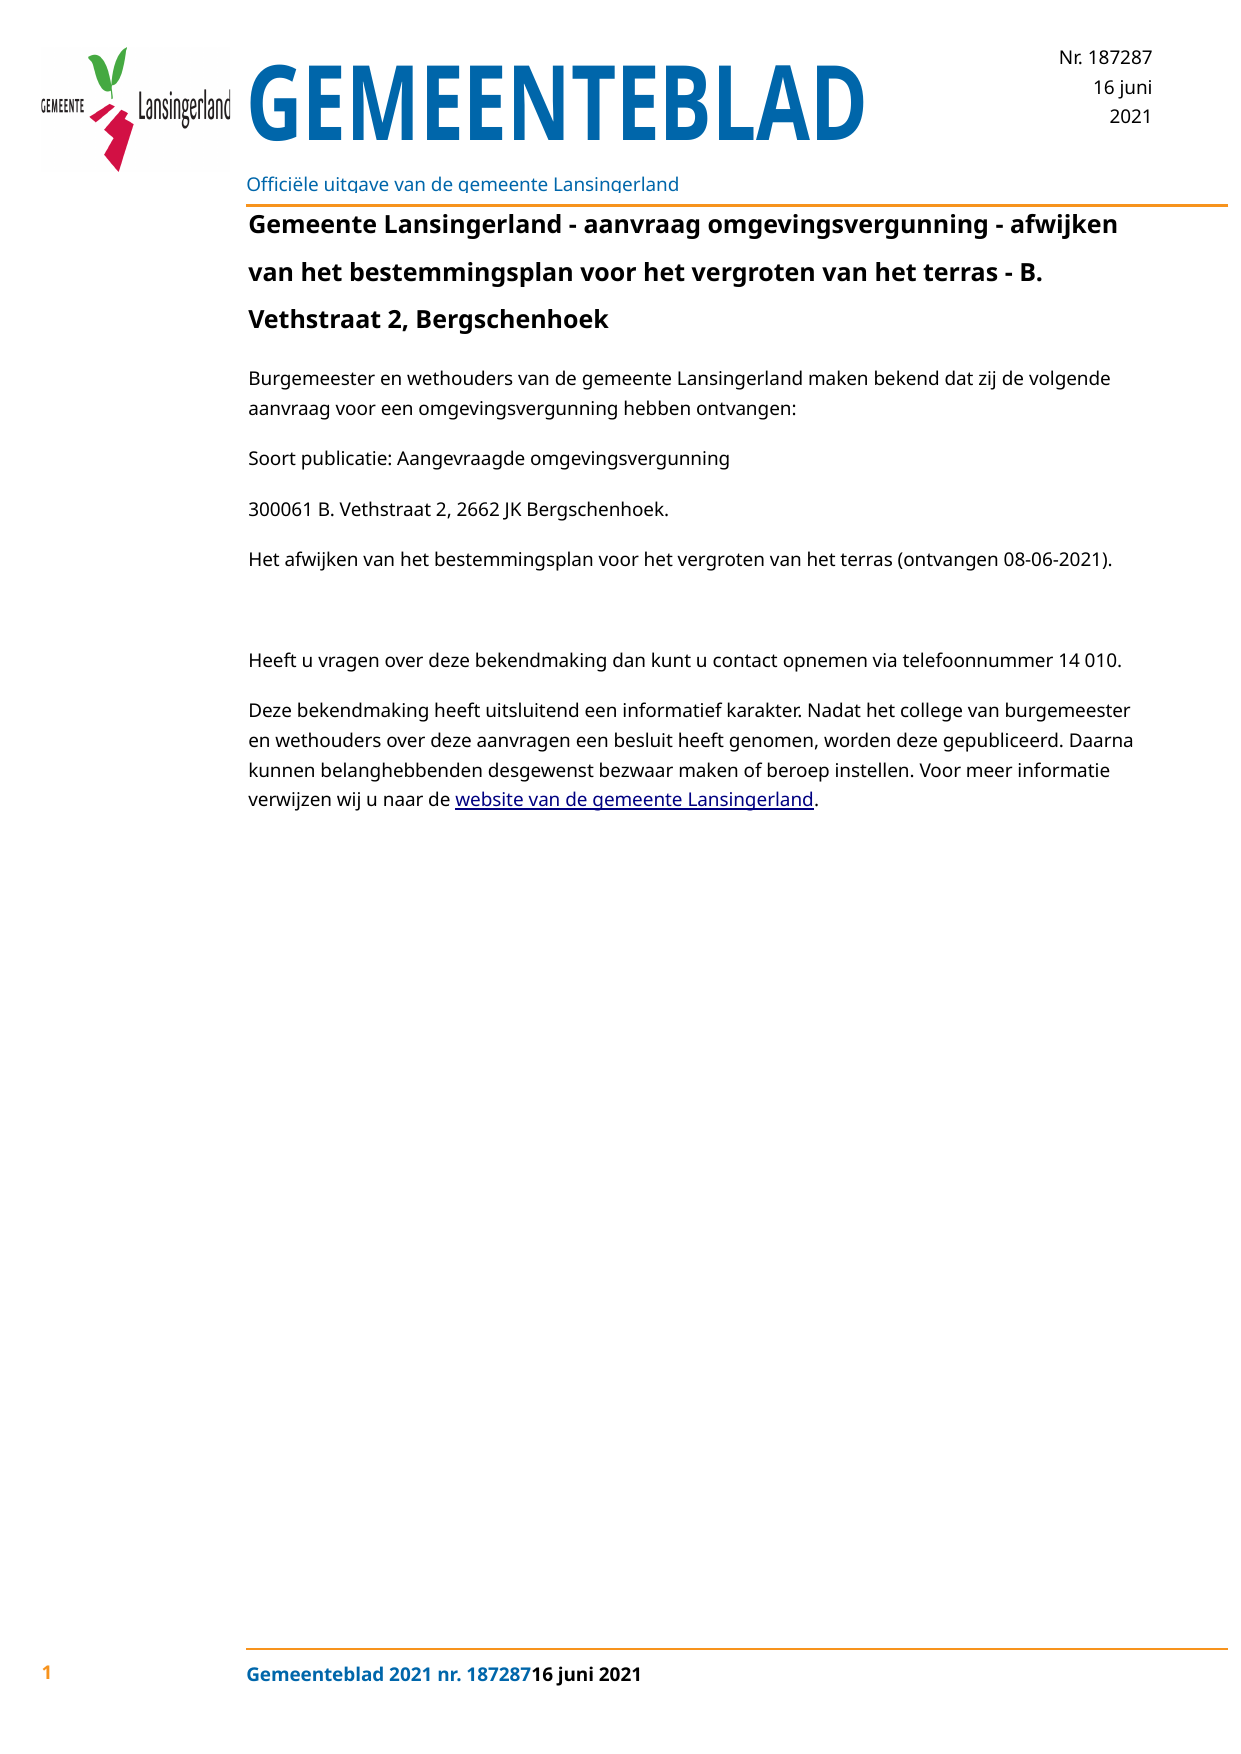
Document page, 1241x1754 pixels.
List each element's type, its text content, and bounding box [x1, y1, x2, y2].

text Burgemeester en wethouders van de gemeente Lansingerland maken bekend dat zij de volgende aanvraag voor een omgevingsvergunning hebben ontvangen: [248, 366, 1152, 421]
text Deze bekendmaking heeft uitsluitend een informatief karakter. Nadat het college van burgemeester en wethouders over deze aanvragen een besluit heeft genomen, worden deze gepubliceerd. Daarna kunnen belanghebbenden desgewenst bezwaar maken of beroep instellen. Voor meer informatie verwijzen wij u naar de website van de gemeente Lansingerland. [248, 698, 1152, 812]
text Heeft u vragen over deze bekendmaking dan kunt u contact opnemen via telefoonnummer 14 010. [248, 647, 1152, 673]
text Gemeente Lansingerland - aanvraag omgevingsvergunning - afwijken van het bestemmingsplan voor het vergroten van het terras - B. Vethstraat 2, Bergschenhoek [248, 207, 1152, 336]
text Soort publicatie: Aangevraagde omgevingsvergunning [248, 446, 1152, 471]
picture [41, 47, 231, 172]
text Het afwijken van het bestemmingsplan voor het vergroten van het terras (ontvangen 08-06-2021). [248, 546, 1152, 572]
text 300061 B. Vethstraat 2, 2662 JK Bergschenhoek. [248, 496, 1152, 522]
